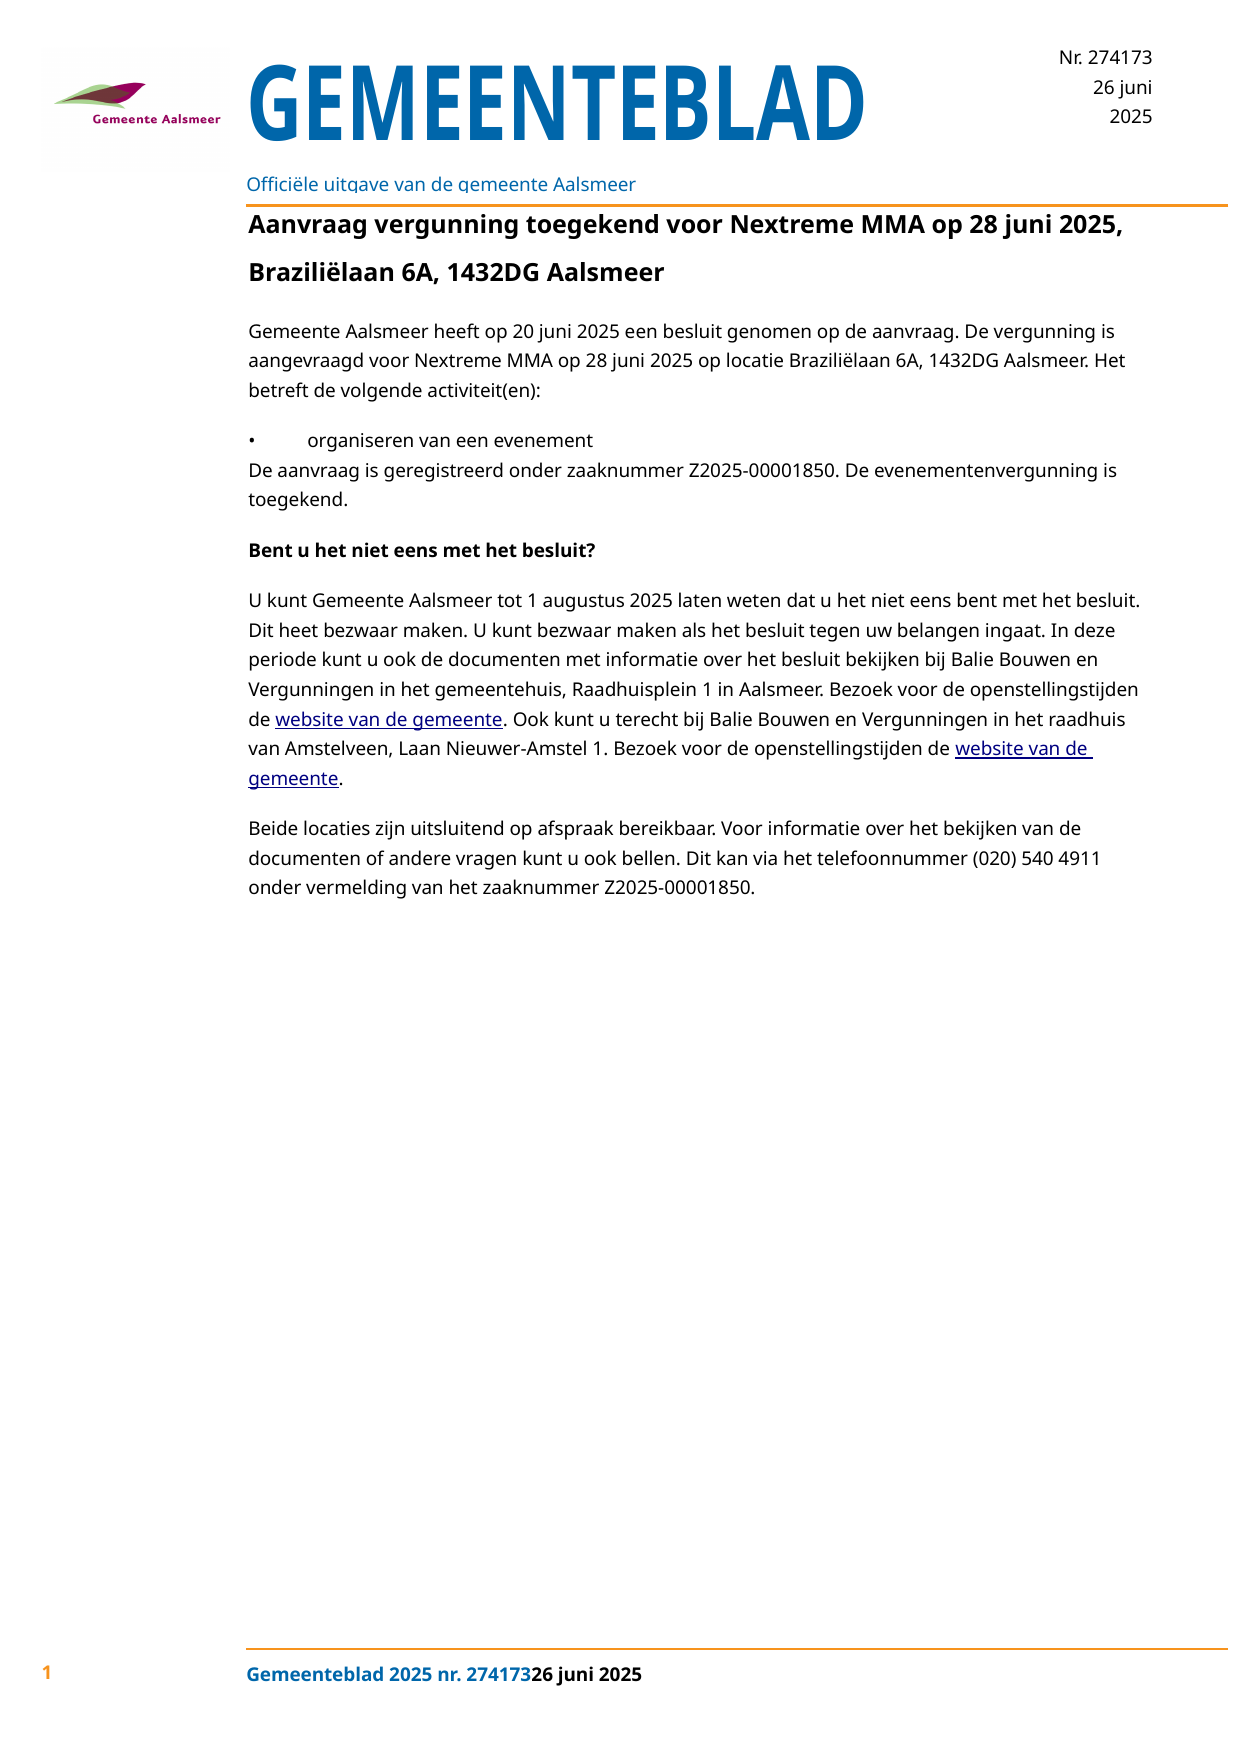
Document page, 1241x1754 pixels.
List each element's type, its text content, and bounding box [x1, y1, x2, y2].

text Beide locaties zijn uitsluitend op afspraak bereikbaar. Voor informatie over het bekijken van de documenten of andere vragen kunt u ook bellen. Dit kan via het telefoonnummer (020) 540 4911 onder vermelding van het zaaknummer Z2025-00001850. [248, 815, 1152, 900]
text U kunt Gemeente Aalsmeer tot 1 augustus 2025 laten weten dat u het niet eens bent met het besluit. Dit heet bezwaar maken. U kunt bezwaar maken als het besluit tegen uw belangen ingaat. In deze periode kunt u ook de documenten met informatie over het besluit bekijken bij Balie Bouwen en Vergunningen in het gemeentehuis, Raadhuisplein 1 in Aalsmeer. Bezoek voor de openstellingstijden de website van de gemeente. Ook kunt u terecht bij Balie Bouwen en Vergunningen in het raadhuis van Amstelveen, Laan Nieuwer-Amstel 1. Bezoek voor de openstellingstijden de website van de gemeente. [248, 587, 1152, 791]
text Aanvraag vergunning toegekend voor Nextreme MMA op 28 juni 2025, Braziliëlaan 6A, 1432DG Aalsmeer [248, 207, 1152, 288]
text De aanvraag is geregistreerd onder zaaknummer Z2025-00001850. De evenementenvergunning is toegekend. [248, 457, 1152, 512]
list organiseren van een evenement [248, 427, 1152, 453]
picture [41, 47, 231, 172]
text Gemeente Aalsmeer heeft op 20 juni 2025 een besluit genomen op de aanvraag. De vergunning is aangevraagd voor Nextreme MMA op 28 juni 2025 op locatie Braziliëlaan 6A, 1432DG Aalsmeer. Het betreft de volgende activiteit(en): [248, 318, 1152, 403]
text Bent u het niet eens met het besluit? [248, 537, 1152, 563]
